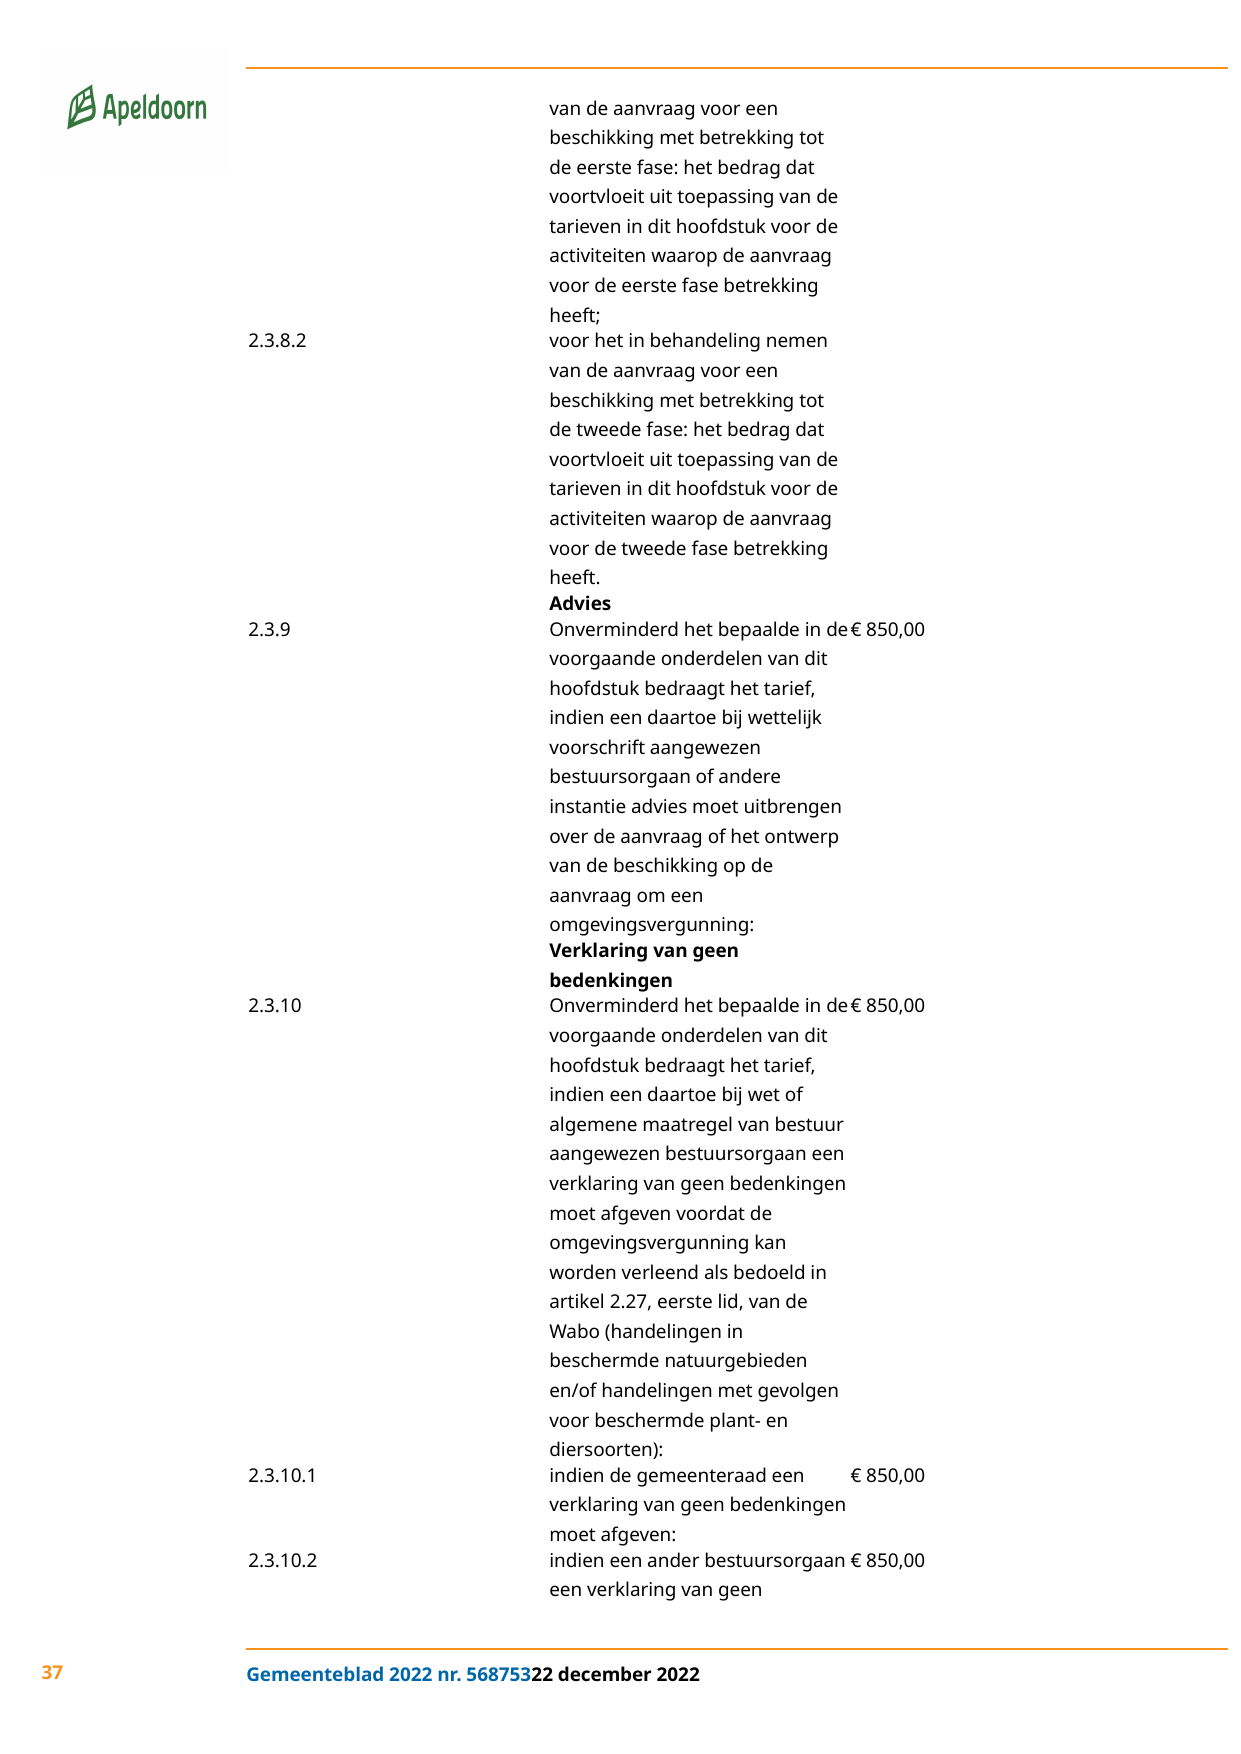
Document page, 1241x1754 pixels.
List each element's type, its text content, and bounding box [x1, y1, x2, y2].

table_cell [850, 95, 1152, 328]
table_cell voor het in behandeling nemen van de aanvraag voor een beschikking met betrekking tot de tweede fase: het bedrag dat voortvloeit uit toepassing van de tarieven in dit hoofdstuk voor de activiteiten waarop de aanvraag voor de tweede fase betrekking heeft. [549, 328, 850, 590]
table_cell Onverminderd het bepaalde in de voorgaande onderdelen van dit hoofdstuk bedraagt het tarief, indien een daartoe bij wettelijk voorschrift aangewezen bestuursorgaan of andere instantie advies moet uitbrengen over de aanvraag of het ontwerp van de beschikking op de aanvraag om een omgevingsvergunning: [549, 616, 850, 937]
table_cell 2.3.10 [248, 993, 549, 1462]
table_cell € 850,00 [850, 1462, 1152, 1547]
table_cell 2.3.8.2 [248, 328, 549, 590]
table_cell [248, 937, 549, 993]
table_cell indien de gemeenteraad een verklaring van geen bedenkingen moet afgeven: [549, 1462, 850, 1547]
table_cell 2.3.9 [248, 616, 549, 937]
table_cell [850, 328, 1152, 590]
table_cell [850, 590, 1152, 616]
table_cell van de aanvraag voor een beschikking met betrekking tot de eerste fase: het bedrag dat voortvloeit uit toepassing van de tarieven in dit hoofdstuk voor de activiteiten waarop de aanvraag voor de eerste fase betrekking heeft; [549, 95, 850, 328]
table_cell € 850,00 [850, 1547, 1152, 1602]
table_cell [248, 95, 549, 328]
table_cell 2.3.10.2 [248, 1547, 549, 1602]
picture [41, 47, 231, 172]
table_cell indien een ander bestuursorgaan een verklaring van geen [549, 1547, 850, 1602]
table_cell [850, 937, 1152, 993]
table_cell Onverminderd het bepaalde in de voorgaande onderdelen van dit hoofdstuk bedraagt het tarief, indien een daartoe bij wet of algemene maatregel van bestuur aangewezen bestuursorgaan een verklaring van geen bedenkingen moet afgeven voordat de omgevingsvergunning kan worden verleend als bedoeld in artikel 2.27, eerste lid, van de Wabo (handelingen in beschermde natuurgebieden en/of handelingen met gevolgen voor beschermde plant- en diersoorten): [549, 993, 850, 1462]
table_cell [248, 590, 549, 616]
table_cell € 850,00 [850, 993, 1152, 1462]
table_cell 2.3.10.1 [248, 1462, 549, 1547]
table_cell Advies [549, 590, 850, 616]
table_cell Verklaring van geen bedenkingen [549, 937, 850, 993]
table_cell € 850,00 [850, 616, 1152, 937]
